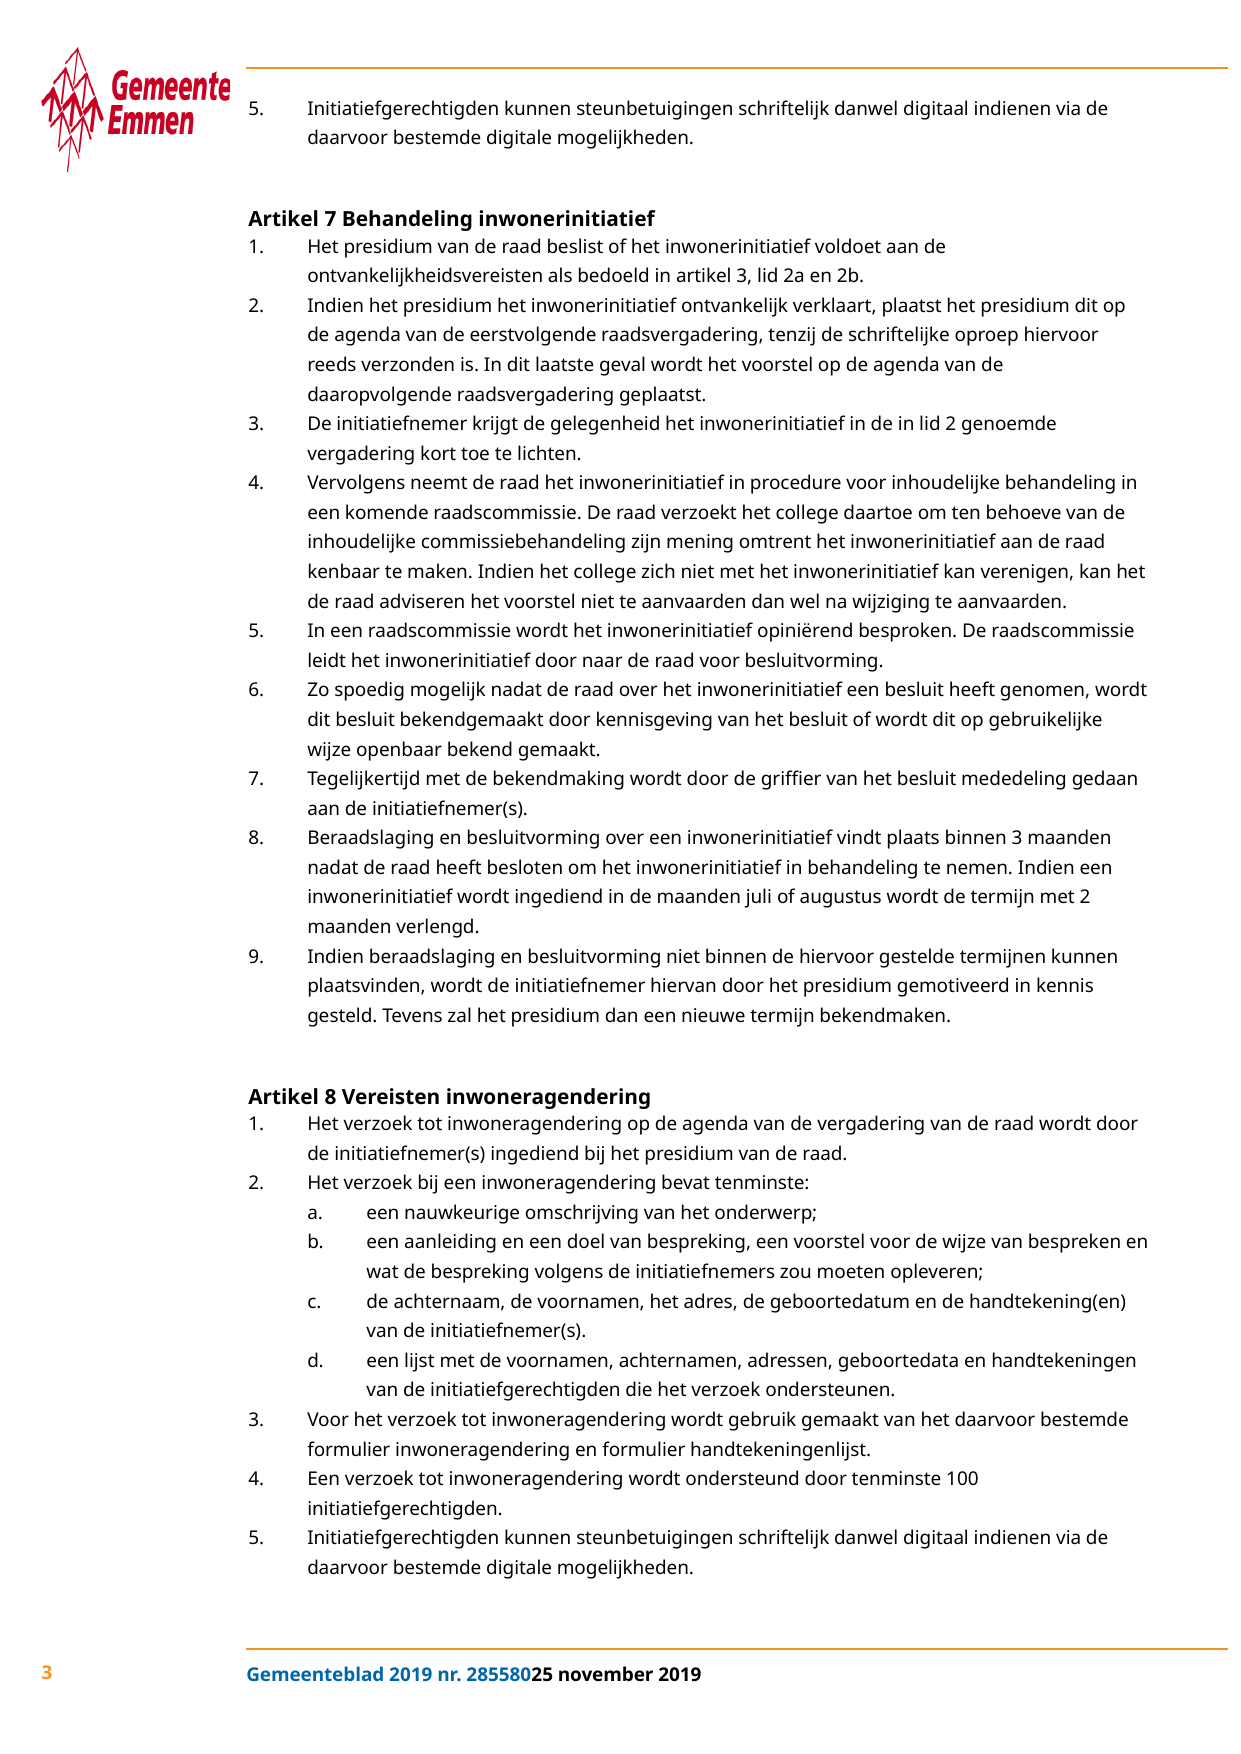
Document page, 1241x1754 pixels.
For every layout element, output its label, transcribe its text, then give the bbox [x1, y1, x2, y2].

list Initiatiefgerechtigden kunnen steunbetuigingen schriftelijk danwel digitaal indienen via de daarvoor bestemde digitale mogelijkheden. [248, 1524, 1152, 1580]
list Indien het presidium het inwonerinitiatief ontvankelijk verklaart, plaatst het presidium dit op de agenda van de eerstvolgende raadsvergadering, tenzij de schriftelijke oproep hiervoor reeds verzonden is. In dit laatste geval wordt het voorstel op de agenda van de daaropvolgende raadsvergadering geplaatst. [248, 292, 1152, 406]
list de achternaam, de voornamen, het adres, de geboortedatum en de handtekening(en) van de initiatiefnemer(s). [307, 1288, 1152, 1343]
picture [41, 47, 231, 172]
list Het verzoek tot inwoneragendering op de agenda van de vergadering van de raad wordt door de initiatiefnemer(s) ingediend bij het presidium van de raad. [248, 1110, 1152, 1166]
list een lijst met de voornamen, achternamen, adressen, geboortedata en handtekeningen van de initiatiefgerechtigden die het verzoek ondersteunen. [307, 1347, 1152, 1402]
text Artikel 7 Behandeling inwonerinitiatief [248, 204, 1152, 233]
list Tegelijkertijd met de bekendmaking wordt door de griffier van het besluit mededeling gedaan aan de initiatiefnemer(s). [248, 765, 1152, 821]
list De initiatiefnemer krijgt de gelegenheid het inwonerinitiatief in de in lid 2 genoemde vergadering kort toe te lichten. [248, 410, 1152, 466]
list Indien beraadslaging en besluitvorming niet binnen de hiervoor gestelde termijnen kunnen plaatsvinden, wordt de initiatiefnemer hiervan door het presidium gemotiveerd in kennis gesteld. Tevens zal het presidium dan een nieuwe termijn bekendmaken. [248, 943, 1152, 1028]
list Initiatiefgerechtigden kunnen steunbetuigingen schriftelijk danwel digitaal indienen via de daarvoor bestemde digitale mogelijkheden. [248, 95, 1152, 150]
list In een raadscommissie wordt het inwonerinitiatief opiniërend besproken. De raadscommissie leidt het inwonerinitiatief door naar de raad voor besluitvorming. [248, 617, 1152, 673]
text Artikel 8 Vereisten inwoneragendering [248, 1082, 1152, 1110]
list Voor het verzoek tot inwoneragendering wordt gebruik gemaakt van het daarvoor bestemde formulier inwoneragendering en formulier handtekeningenlijst. [248, 1406, 1152, 1462]
list een nauwkeurige omschrijving van het onderwerp; [307, 1199, 1152, 1225]
list Het verzoek bij een inwoneragendering bevat tenminste: [248, 1169, 1152, 1195]
list Beraadslaging en besluitvorming over een inwonerinitiatief vindt plaats binnen 3 maanden nadat de raad heeft besloten om het inwonerinitiatief in behandeling te nemen. Indien een inwonerinitiatief wordt ingediend in de maanden juli of augustus wordt de termijn met 2 maanden verlengd. [248, 824, 1152, 939]
list Vervolgens neemt de raad het inwonerinitiatief in procedure voor inhoudelijke behandeling in een komende raadscommissie. De raad verzoekt het college daartoe om ten behoeve van de inhoudelijke commissiebehandeling zijn mening omtrent het inwonerinitiatief aan de raad kenbaar te maken. Indien het college zich niet met het inwonerinitiatief kan verenigen, kan het de raad adviseren het voorstel niet te aanvaarden dan wel na wijziging te aanvaarden. [248, 469, 1152, 613]
list Zo spoedig mogelijk nadat de raad over het inwonerinitiatief een besluit heeft genomen, wordt dit besluit bekendgemaakt door kennisgeving van het besluit of wordt dit op gebruikelijke wijze openbaar bekend gemaakt. [248, 677, 1152, 761]
list Een verzoek tot inwoneragendering wordt ondersteund door tenminste 100 initiatiefgerechtigden. [248, 1465, 1152, 1521]
list Het presidium van de raad beslist of het inwonerinitiatief voldoet aan de ontvankelijkheidsvereisten als bedoeld in artikel 3, lid 2a en 2b. [248, 233, 1152, 288]
list een aanleiding en een doel van bespreking, een voorstel voor de wijze van bespreken en wat de bespreking volgens de initiatiefnemers zou moeten opleveren; [307, 1229, 1152, 1284]
